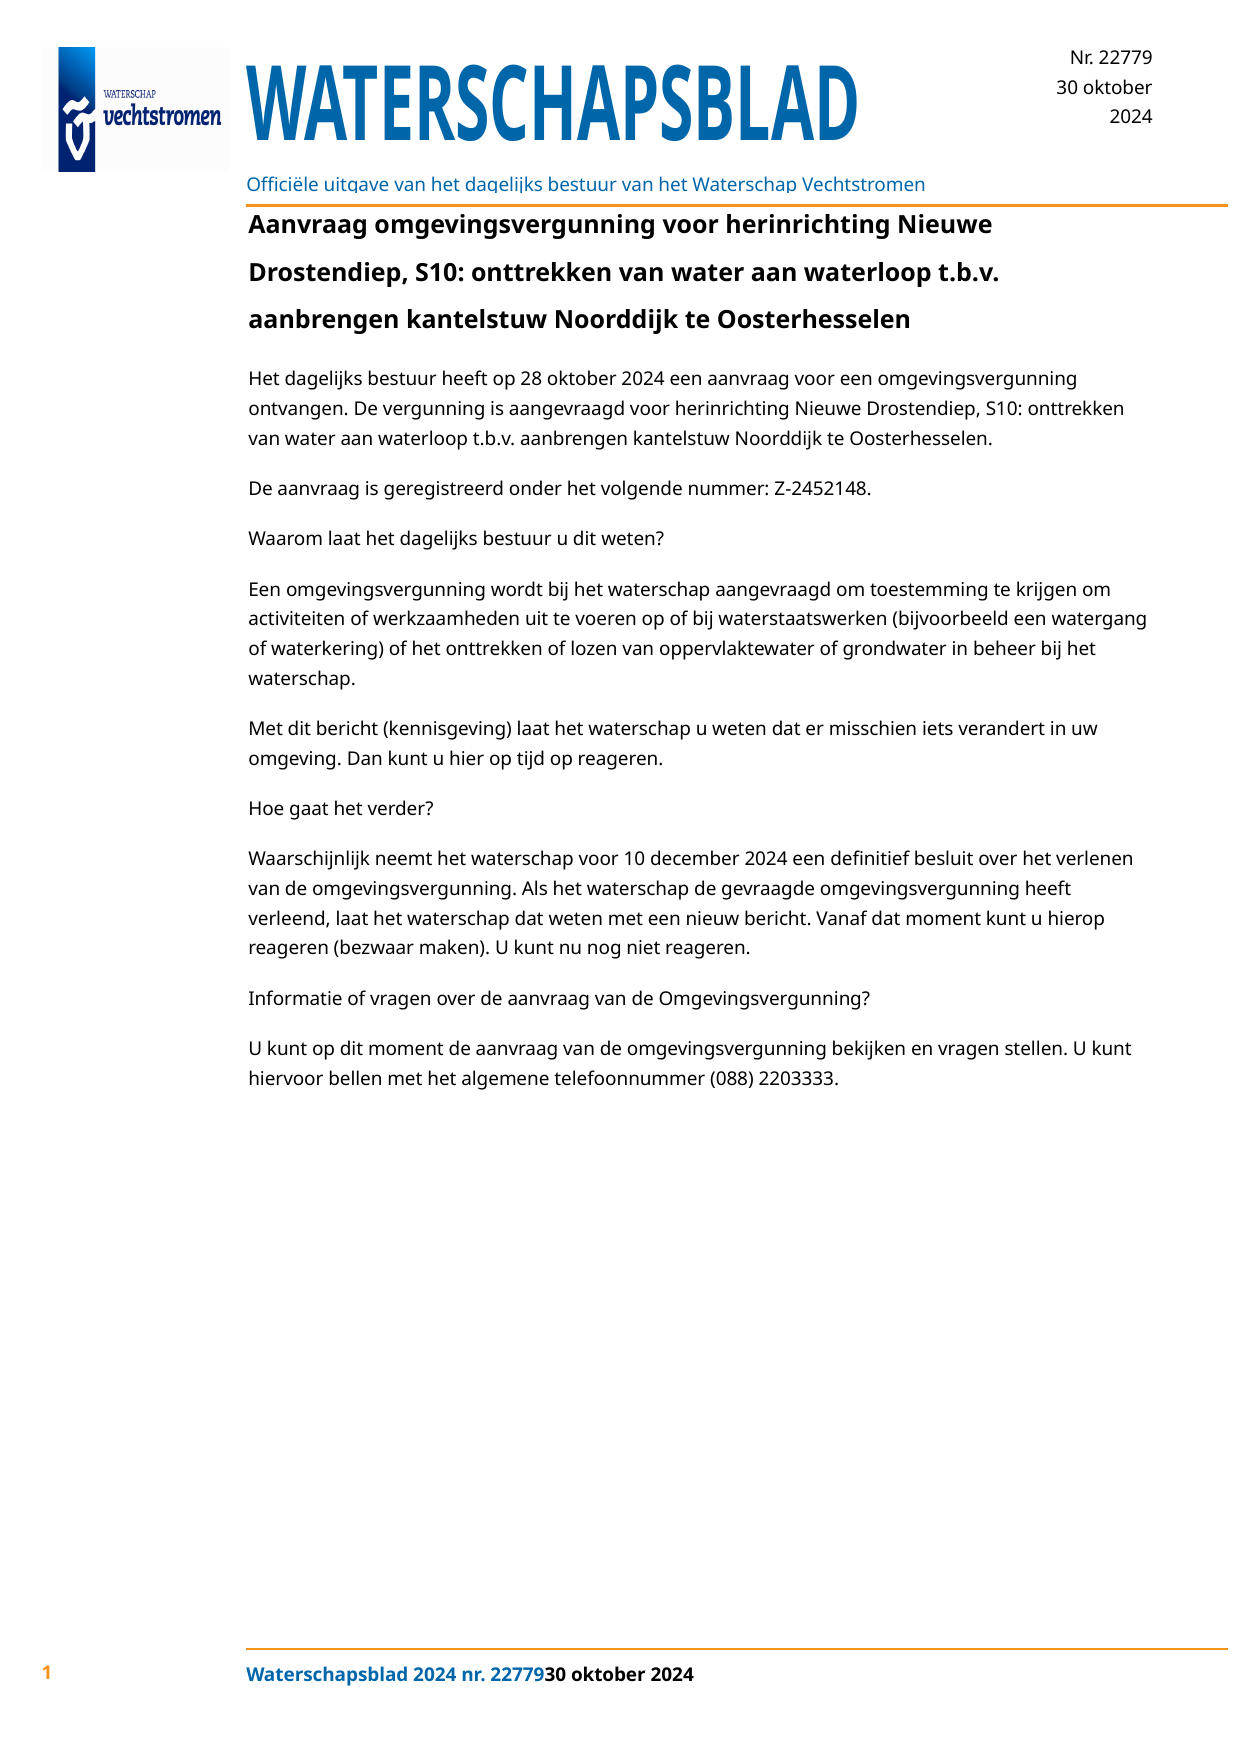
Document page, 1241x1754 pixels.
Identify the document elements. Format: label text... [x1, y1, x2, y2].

text Hoe gaat het verder? [248, 795, 1152, 821]
text Informatie of vragen over de aanvraag van de Omgevingsvergunning? [248, 985, 1152, 1010]
text Het dagelijks bestuur heeft op 28 oktober 2024 een aanvraag voor een omgevingsvergunning ontvangen. De vergunning is aangevraagd voor herinrichting Nieuwe Drostendiep, S10: onttrekken van water aan waterloop t.b.v. aanbrengen kantelstuw Noorddijk te Oosterhesselen. [248, 366, 1152, 450]
picture [41, 47, 231, 172]
text Een omgevingsvergunning wordt bij het waterschap aangevraagd om toestemming te krijgen om activiteiten of werkzaamheden uit te voeren op of bij waterstaatswerken (bijvoorbeeld een watergang of waterkering) of het onttrekken of lozen van oppervlaktewater of grondwater in beheer bij het waterschap. [248, 576, 1152, 690]
text U kunt op dit moment de aanvraag van de omgevingsvergunning bekijken en vragen stellen. U kunt hiervoor bellen met het algemene telefoonnummer (088) 2203333. [248, 1035, 1152, 1090]
text Met dit bericht (kennisgeving) laat het waterschap u weten dat er misschien iets verandert in uw omgeving. Dan kunt u hier op tijd op reageren. [248, 715, 1152, 770]
text Waarschijnlijk neemt het waterschap voor 10 december 2024 een definitief besluit over het verlenen van de omgevingsvergunning. Als het waterschap de gevraagde omgevingsvergunning heeft verleend, laat het waterschap dat weten met een nieuw bericht. Vanaf dat moment kunt u hierop reageren (bezwaar maken). U kunt nu nog niet reageren. [248, 846, 1152, 960]
text De aanvraag is geregistreerd onder het volgende nummer: Z-2452148. [248, 475, 1152, 501]
text Waarom laat het dagelijks bestuur u dit weten? [248, 526, 1152, 551]
text Aanvraag omgevingsvergunning voor herinrichting Nieuwe Drostendiep, S10: onttrekken van water aan waterloop t.b.v. aanbrengen kantelstuw Noorddijk te Oosterhesselen [248, 207, 1152, 336]
